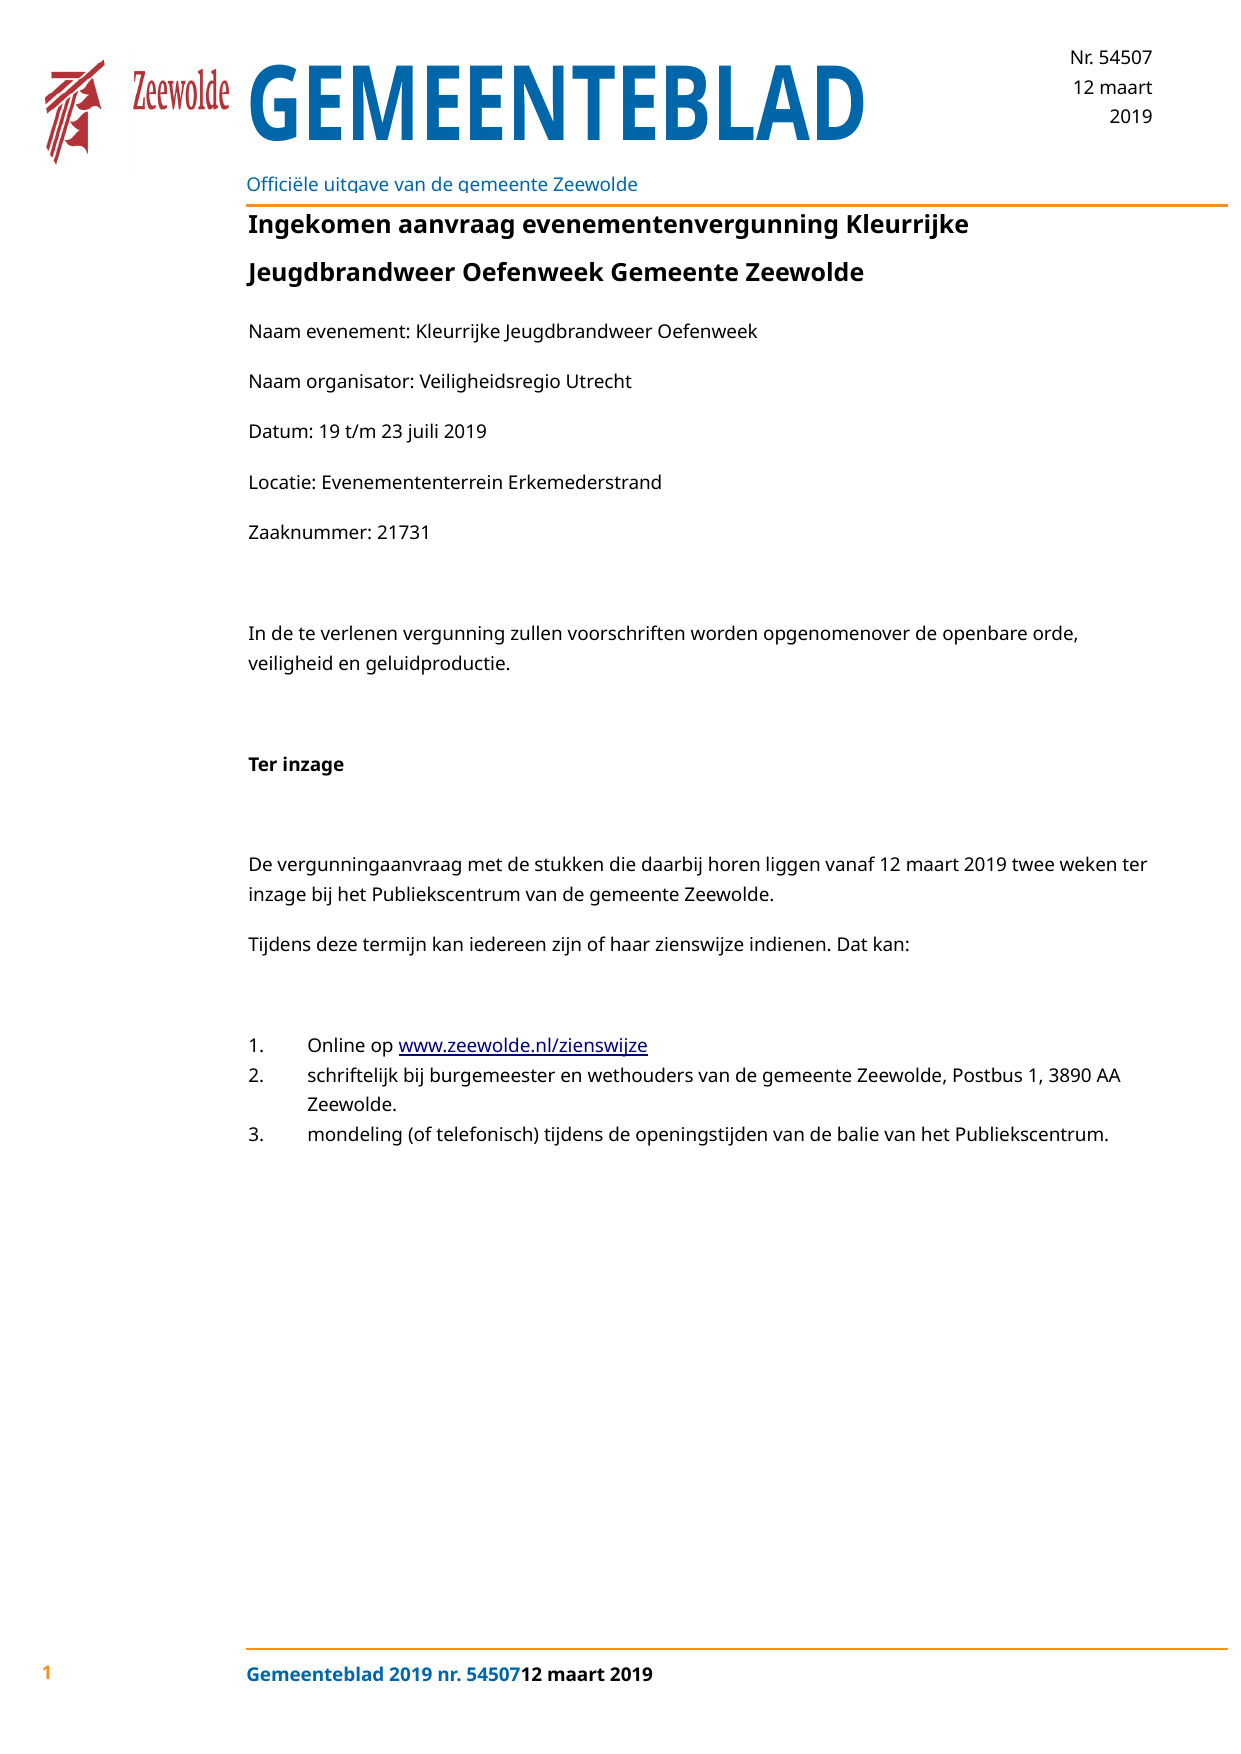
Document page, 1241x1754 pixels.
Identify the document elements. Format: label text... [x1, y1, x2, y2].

text Ingekomen aanvraag evenementenvergunning Kleurrijke Jeugdbrandweer Oefenweek Gemeente Zeewolde [248, 207, 1152, 288]
text In de te verlenen vergunning zullen voorschriften worden opgenomenover de openbare orde, veiligheid en geluidproductie. [248, 620, 1152, 676]
text Ter inzage [248, 751, 1152, 777]
picture [41, 47, 231, 172]
text Tijdens deze termijn kan iedereen zijn of haar zienswijze indienen. Dat kan: [248, 932, 1152, 957]
text Naam evenement: Kleurrijke Jeugdbrandweer Oefenweek [248, 318, 1152, 344]
list schriftelijk bij burgemeester en wethouders van de gemeente Zeewolde, Postbus 1, 3890 AA Zeewolde. [248, 1062, 1152, 1117]
text De vergunningaanvraag met de stukken die daarbij horen liggen vanaf 12 maart 2019 twee weken ter inzage bij het Publiekscentrum van de gemeente Zeewolde. [248, 852, 1152, 907]
text Zaaknummer: 21731 [248, 519, 1152, 545]
text Naam organisator: Veiligheidsregio Utrecht [248, 368, 1152, 394]
text Datum: 19 t/m 23 juili 2019 [248, 419, 1152, 444]
list mondeling (of telefonisch) tijdens de openingstijden van de balie van het Publiekscentrum. [248, 1121, 1152, 1147]
text Locatie: Evenemententerrein Erkemederstrand [248, 469, 1152, 495]
list Online op www.zeewolde.nl/zienswijze [248, 1032, 1152, 1058]
